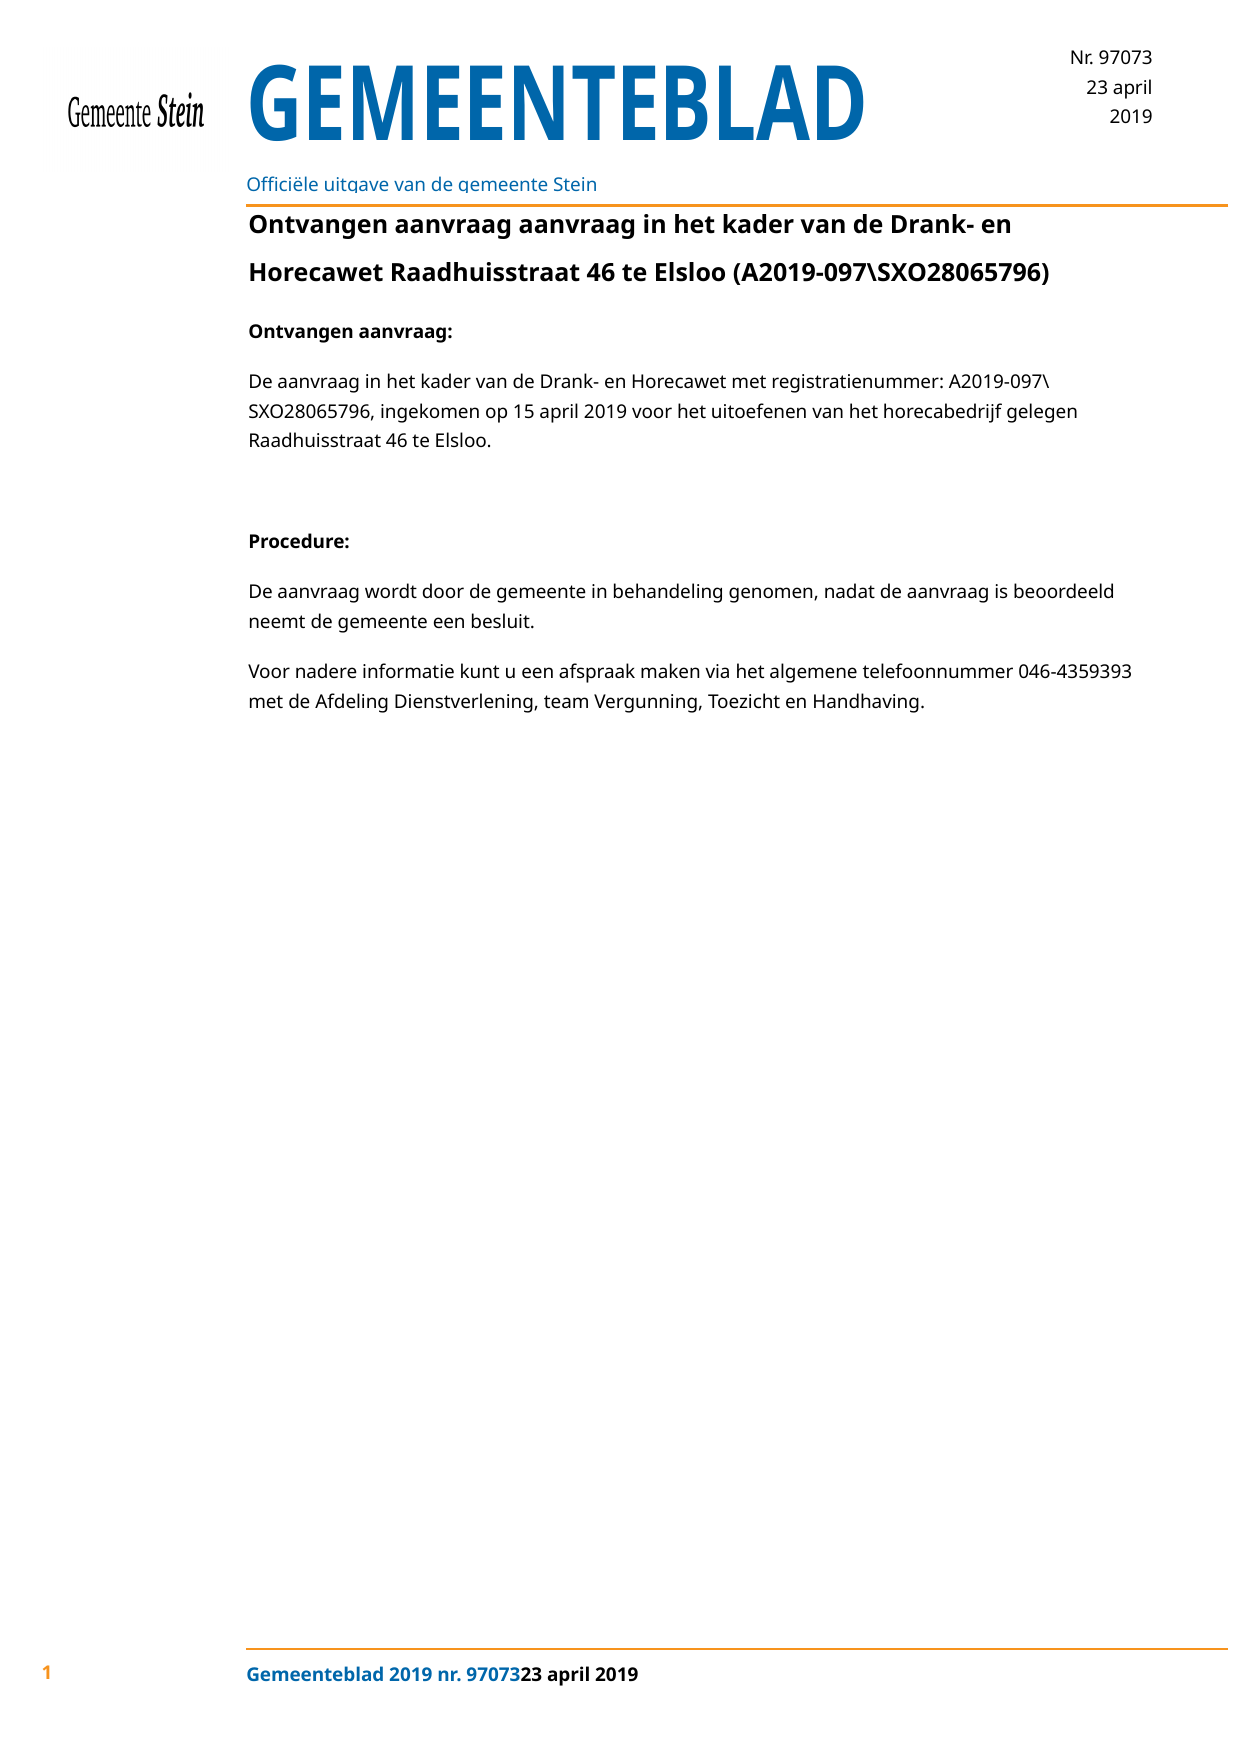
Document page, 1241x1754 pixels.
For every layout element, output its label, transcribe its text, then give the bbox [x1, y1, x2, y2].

text Ontvangen aanvraag: [248, 318, 1152, 344]
text Ontvangen aanvraag aanvraag in het kader van de Drank- en Horecawet Raadhuisstraat 46 te Elsloo (A2019-097\SXO28065796) [248, 207, 1152, 288]
text Voor nadere informatie kunt u een afspraak maken via het algemene telefoonnummer 046-4359393 met de Afdeling Dienstverlening, team Vergunning, Toezicht en Handhaving. [248, 659, 1152, 714]
picture [41, 47, 231, 172]
text De aanvraag wordt door de gemeente in behandeling genomen, nadat de aanvraag is beoordeeld neemt de gemeente een besluit. [248, 579, 1152, 634]
text Procedure: [248, 528, 1152, 554]
text De aanvraag in het kader van de Drank- en Horecawet met registratienummer: A2019-097\SXO28065796, ingekomen op 15 april 2019 voor het uitoefenen van het horecabedrijf gelegen Raadhuisstraat 46 te Elsloo. [248, 368, 1152, 453]
